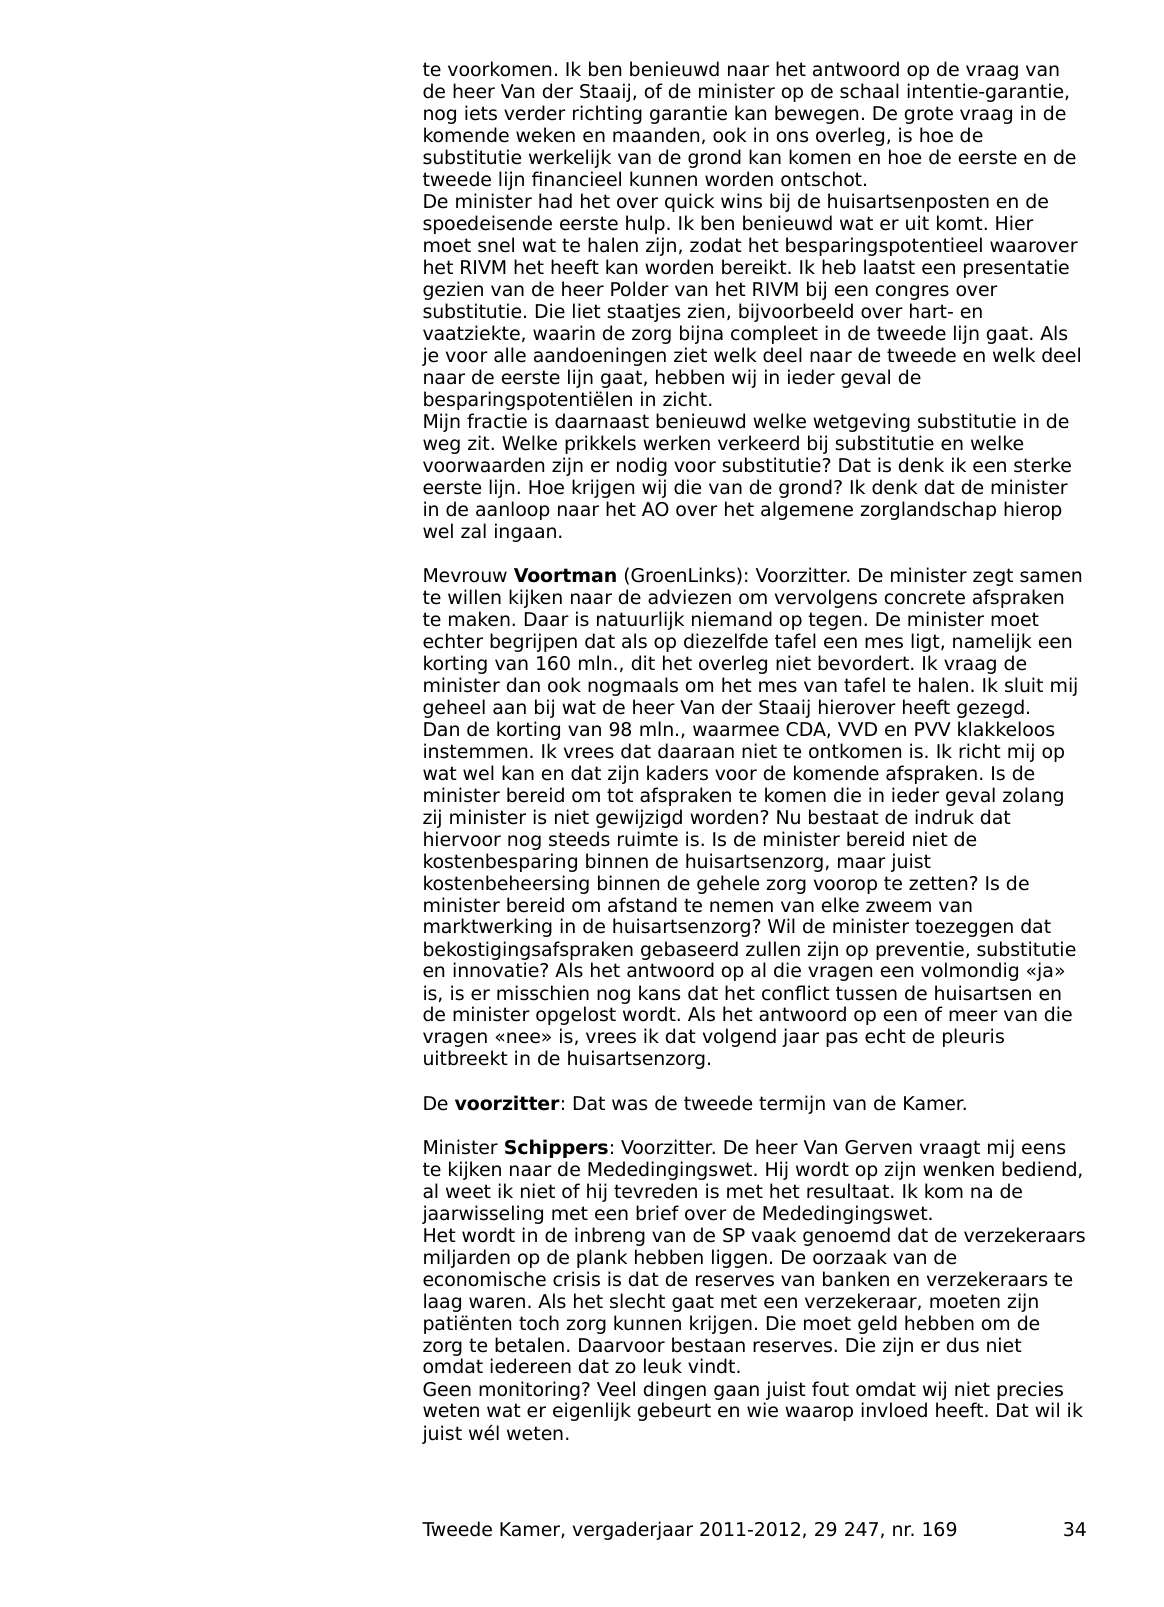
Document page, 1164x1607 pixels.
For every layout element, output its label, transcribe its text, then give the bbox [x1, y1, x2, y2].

text Het wordt in de inbreng van de SP vaak genoemd dat de verzekeraars miljarden op de plank hebben liggen. De oorzaak van de economische crisis is dat de reserves van banken en verzekeraars te laag waren. Als het slecht gaat met een verzekeraar, moeten zijn patiënten toch zorg kunnen krijgen. Die moet geld hebben om de zorg te betalen. Daarvoor bestaan reserves. Die zijn er dus niet omdat iedereen dat zo leuk vindt. [422, 1224, 1087, 1378]
text Minister Schippers: Voorzitter. De heer Van Gerven vraagt mij eens te kijken naar de Mededingingswet. Hij wordt op zijn wenken bediend, al weet ik niet of hij tevreden is met het resultaat. Ik kom na de jaarwisseling met een brief over de Mededingingswet. [422, 1137, 1087, 1224]
text De minister had het over quick wins bij de huisartsenposten en de spoedeisende eerste hulp. Ik ben benieuwd wat er uit komt. Hier moet snel wat te halen zijn, zodat het besparingspotentieel waarover het RIVM het heeft kan worden bereikt. Ik heb laatst een presentatie gezien van de heer Polder van het RIVM bij een congres over substitutie. Die liet staatjes zien, bijvoorbeeld over hart- en vaatziekte, waarin de zorg bijna compleet in de tweede lijn gaat. Als je voor alle aandoeningen ziet welk deel naar de tweede en welk deel naar de eerste lijn gaat, hebben wij in ieder geval de besparingspotentiëlen in zicht. [422, 191, 1087, 411]
text Geen monitoring? Veel dingen gaan juist fout omdat wij niet precies weten wat er eigenlijk gebeurt en wie waarop invloed heeft. Dat wil ik juist wél weten. [422, 1378, 1087, 1444]
text Mevrouw Voortman (GroenLinks): Voorzitter. De minister zegt samen te willen kijken naar de adviezen om vervolgens concrete afspraken te maken. Daar is natuurlijk niemand op tegen. De minister moet echter begrijpen dat als op diezelfde tafel een mes ligt, namelijk een korting van 160 mln., dit het overleg niet bevordert. Ik vraag de minister dan ook nogmaals om het mes van tafel te halen. Ik sluit mij geheel aan bij wat de heer Van der Staaij hierover heeft gezegd. [422, 565, 1087, 719]
text Mijn fractie is daarnaast benieuwd welke wetgeving substitutie in de weg zit. Welke prikkels werken verkeerd bij substitutie en welke voorwaarden zijn er nodig voor substitutie? Dat is denk ik een sterke eerste lijn. Hoe krijgen wij die van de grond? Ik denk dat de minister in de aanloop naar het AO over het algemene zorglandschap hierop wel zal ingaan. [422, 411, 1087, 543]
text De voorzitter: Dat was de tweede termijn van de Kamer. [422, 1092, 1087, 1114]
text Dan de korting van 98 mln., waarmee CDA, VVD en PVV klakkeloos instemmen. Ik vrees dat daaraan niet te ontkomen is. Ik richt mij op wat wel kan en dat zijn kaders voor de komende afspraken. Is de minister bereid om tot afspraken te komen die in ieder geval zolang zij minister is niet gewijzigd worden? Nu bestaat de indruk dat hiervoor nog steeds ruimte is. Is de minister bereid niet de kostenbesparing binnen de huisartsenzorg, maar juist kostenbeheersing binnen de gehele zorg voorop te zetten? Is de minister bereid om afstand te nemen van elke zweem van marktwerking in de huisartsenzorg? Wil de minister toezeggen dat bekostigingsafspraken gebaseerd zullen zijn op preventie, substitutie en innovatie? Als het antwoord op al die vragen een volmondig «ja» is, is er misschien nog kans dat het conflict tussen de huisartsen en de minister opgelost wordt. Als het antwoord op een of meer van die vragen «nee» is, vrees ik dat volgend jaar pas echt de pleuris uitbreekt in de huisartsenzorg. [422, 719, 1087, 1070]
text te voorkomen. Ik ben benieuwd naar het antwoord op de vraag van de heer Van der Staaij, of de minister op de schaal intentie-garantie, nog iets verder richting garantie kan bewegen. De grote vraag in de komende weken en maanden, ook in ons overleg, is hoe de substitutie werkelijk van de grond kan komen en hoe de eerste en de tweede lijn financieel kunnen worden ontschot. [422, 59, 1087, 191]
